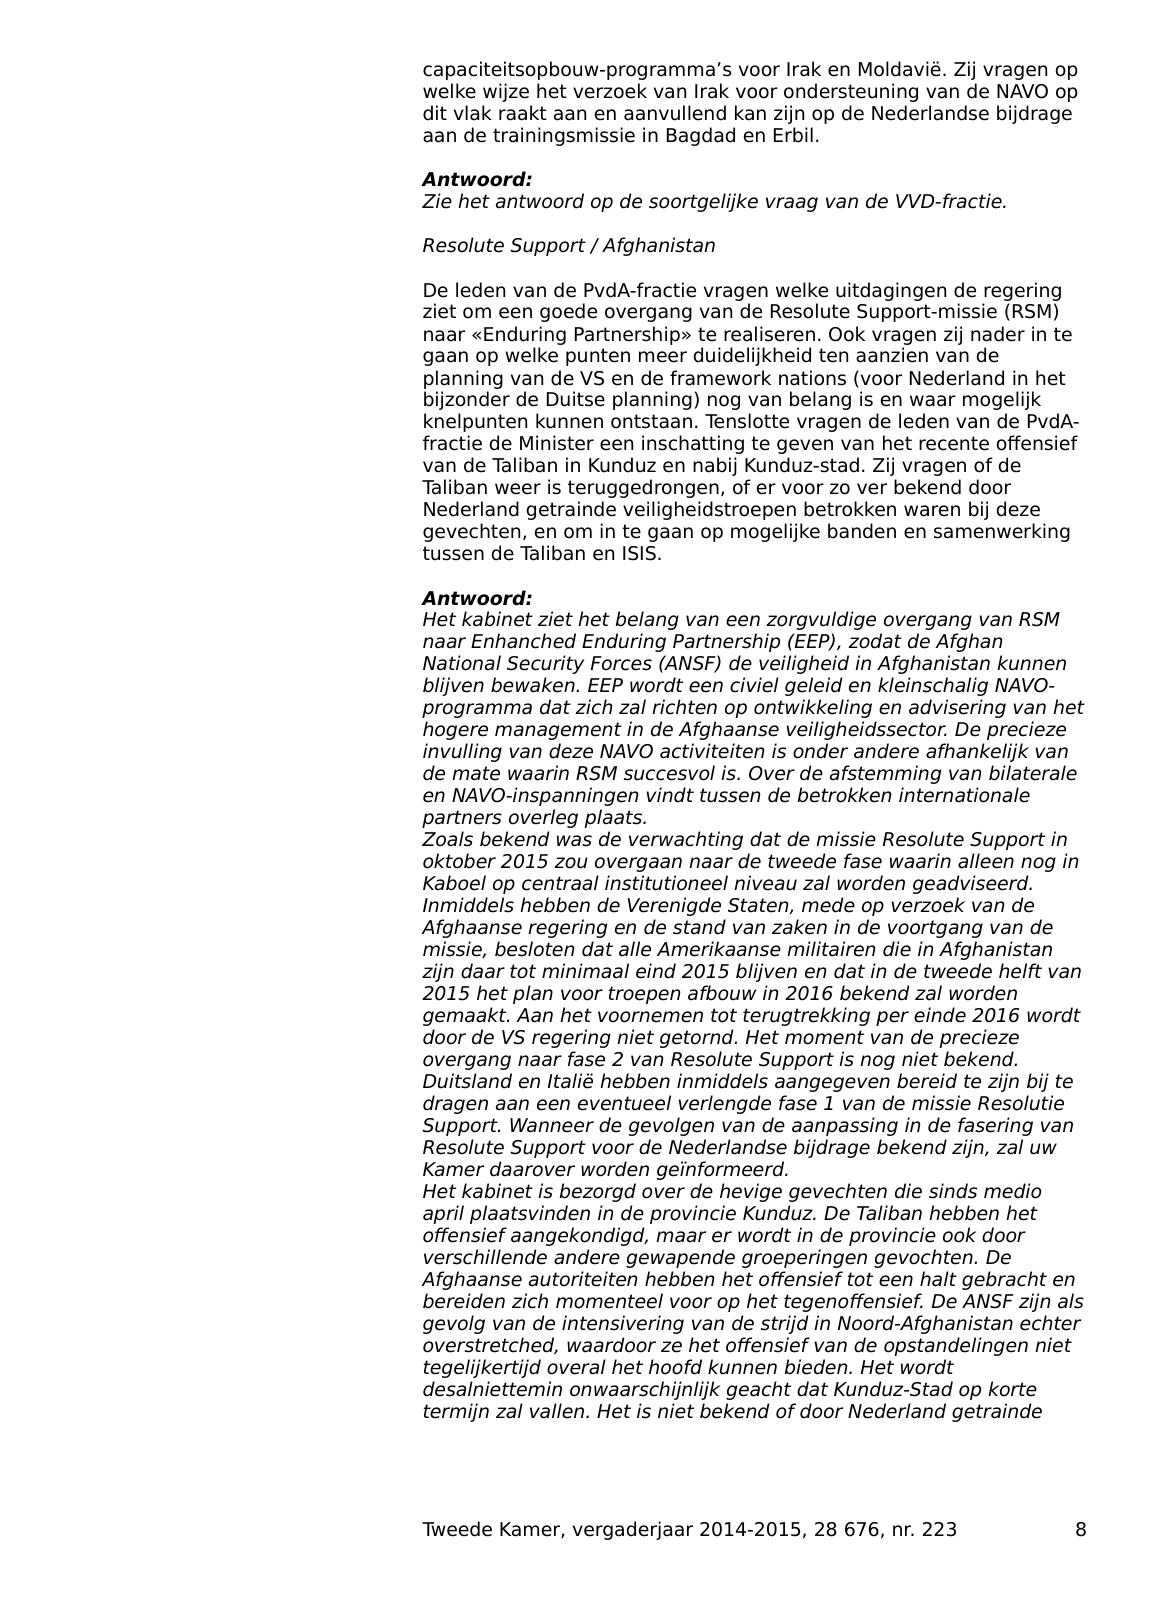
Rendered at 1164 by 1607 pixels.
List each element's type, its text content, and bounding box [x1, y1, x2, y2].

text capaciteitsopbouw-programma’s voor Irak en Moldavië. Zij vragen op welke wijze het verzoek van Irak voor ondersteuning van de NAVO op dit vlak raakt aan en aanvullend kan zijn op de Nederlandse bijdrage aan de trainingsmissie in Bagdad en Erbil. [422, 59, 1087, 147]
text De leden van de PvdA-fractie vragen welke uitdagingen de regering ziet om een goede overgang van de Resolute Support-missie (RSM) naar «Enduring Partnership» te realiseren. Ook vragen zij nader in te gaan op welke punten meer duidelijkheid ten aanzien van de planning van de VS en de framework nations (voor Nederland in het bijzonder de Duitse planning) nog van belang is en waar mogelijk knelpunten kunnen ontstaan. Tenslotte vragen de leden van de PvdA-fractie de Minister een inschatting te geven van het recente offensief van de Taliban in Kunduz en nabij Kunduz-stad. Zij vragen of de Taliban weer is teruggedrongen, of er voor zo ver bekend door Nederland getrainde veiligheidstroepen betrokken waren bij deze gevechten, en om in te gaan op mogelijke banden en samenwerking tussen de Taliban en ISIS. [422, 279, 1087, 565]
text Het kabinet is bezorgd over de hevige gevechten die sinds medio april plaatsvinden in de provincie Kunduz. De Taliban hebben het offensief aangekondigd, maar er wordt in de provincie ook door verschillende andere gewapende groeperingen gevochten. De Afghaanse autoriteiten hebben het offensief tot een halt gebracht en bereiden zich momenteel voor op het tegenoffensief. De ANSF zijn als gevolg van de intensivering van de strijd in Noord-Afghanistan echter overstretched, waardoor ze het offensief van de opstandelingen niet tegelijkertijd overal het hoofd kunnen bieden. Het wordt desalniettemin onwaarschijnlijk geacht dat Kunduz-Stad op korte termijn zal vallen. Het is niet bekend of door Nederland getrainde [422, 1181, 1087, 1423]
text Antwoord: [422, 587, 1087, 609]
subtitle Resolute Support / Afghanistan [422, 235, 1087, 257]
text Zoals bekend was de verwachting dat de missie Resolute Support in oktober 2015 zou overgaan naar de tweede fase waarin alleen nog in Kaboel op centraal institutioneel niveau zal worden geadviseerd. Inmiddels hebben de Verenigde Staten, mede op verzoek van de Afghaanse regering en de stand van zaken in de voortgang van de missie, besloten dat alle Amerikaanse militairen die in Afghanistan zijn daar tot minimaal eind 2015 blijven en dat in de tweede helft van 2015 het plan voor troepen afbouw in 2016 bekend zal worden gemaakt. Aan het voornemen tot terugtrekking per einde 2016 wordt door de VS regering niet getornd. Het moment van de precieze overgang naar fase 2 van Resolute Support is nog niet bekend. Duitsland en Italië hebben inmiddels aangegeven bereid te zijn bij te dragen aan een eventueel verlengde fase 1 van de missie Resolutie Support. Wanneer de gevolgen van de aanpassing in de fasering van Resolute Support voor de Nederlandse bijdrage bekend zijn, zal uw Kamer daarover worden geïnformeerd. [422, 829, 1087, 1181]
text Het kabinet ziet het belang van een zorgvuldige overgang van RSM naar Enhanched Enduring Partnership (EEP), zodat de Afghan National Security Forces (ANSF) de veiligheid in Afghanistan kunnen blijven bewaken. EEP wordt een civiel geleid en kleinschalig NAVO-programma dat zich zal richten op ontwikkeling en advisering van het hogere management in de Afghaanse veiligheidssector. De precieze invulling van deze NAVO activiteiten is onder andere afhankelijk van de mate waarin RSM succesvol is. Over de afstemming van bilaterale en NAVO-inspanningen vindt tussen de betrokken internationale partners overleg plaats. [422, 609, 1087, 829]
text Antwoord: [422, 169, 1087, 191]
text Zie het antwoord op de soortgelijke vraag van de VVD-fractie. [422, 191, 1087, 213]
